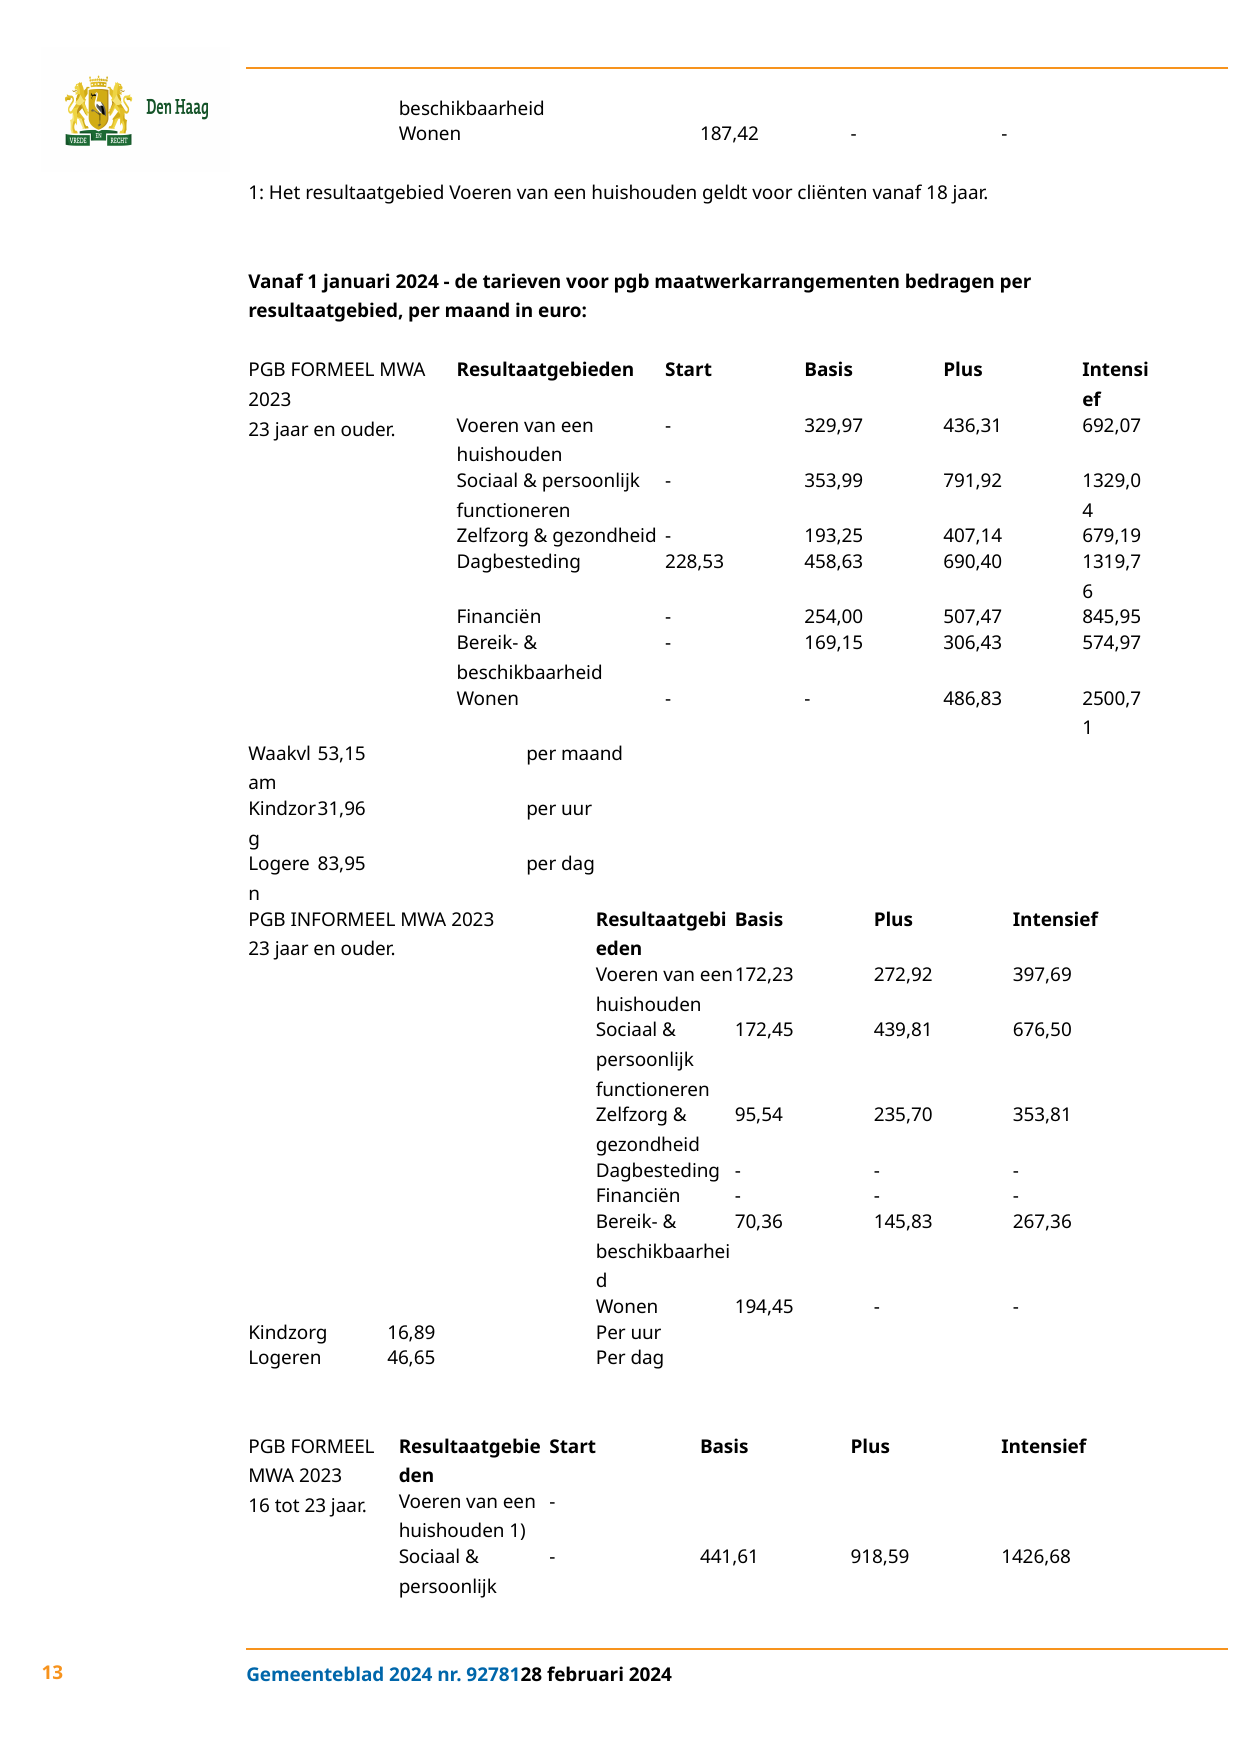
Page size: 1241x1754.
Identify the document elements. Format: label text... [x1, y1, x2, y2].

table_cell 2500,71 [1082, 685, 1152, 740]
table_cell - [735, 1157, 873, 1182]
table_cell - [665, 604, 804, 629]
table_cell 397,69 [1013, 961, 1152, 1017]
table_cell Financiën [596, 1183, 734, 1208]
picture [41, 47, 231, 172]
table_cell per uur [526, 795, 665, 851]
table_cell 439,81 [874, 1017, 1013, 1101]
table_cell Financiën [456, 604, 665, 629]
table_cell 574,97 [1082, 629, 1152, 685]
table_cell Voeren van een huishouden [596, 961, 734, 1017]
table_cell 458,63 [804, 548, 943, 604]
text Vanaf 1 januari 2024 - de tarieven voor pgb maatwerkarrangementen bedragen per resultaatgebied, per maand in euro: [248, 268, 1152, 323]
table_cell 145,83 [874, 1208, 1013, 1293]
table_cell 1329,04 [1082, 467, 1152, 523]
table_cell beschikbaarheid [399, 95, 549, 121]
table_cell 83,95 [318, 851, 526, 906]
table_cell 407,14 [943, 523, 1082, 548]
table_cell Wonen [399, 121, 549, 146]
table_header Plus [850, 1433, 1001, 1488]
table_cell - [665, 412, 804, 467]
table_cell 31,96 [318, 795, 526, 851]
table_cell [874, 1345, 1013, 1370]
table_cell 70,36 [735, 1208, 873, 1293]
table_cell Kindzorg [248, 1319, 387, 1344]
table_cell 193,25 [804, 523, 943, 548]
table_cell - [1013, 1293, 1152, 1319]
table_cell 194,45 [735, 1293, 873, 1319]
table_cell - [1013, 1157, 1152, 1182]
table_cell Resultaatgebieden [596, 906, 734, 961]
text 1: Het resultaatgebied Voeren van een huishouden geldt voor cliënten vanaf 18 jaar. [248, 179, 1152, 205]
table_cell Wonen [596, 1293, 734, 1319]
table_cell 172,45 [735, 1017, 873, 1101]
table_cell - [549, 1544, 700, 1599]
table_header Basis [804, 357, 943, 412]
table_header Start [549, 1433, 700, 1488]
table_cell Bereik- & beschikbaarheid [456, 629, 665, 685]
table_cell Per uur [596, 1319, 734, 1344]
table_cell - [665, 467, 804, 523]
table_cell [1001, 95, 1152, 121]
table_cell [549, 95, 700, 121]
table_header PGB FORMEEL MWA 2023 23 jaar en ouder. [248, 357, 456, 740]
table_cell 187,42 [700, 121, 850, 146]
table_cell - [735, 1183, 873, 1208]
table_cell 306,43 [943, 629, 1082, 685]
table_cell [850, 1488, 1001, 1543]
table_cell Waakvlam [248, 740, 317, 795]
table_cell per dag [526, 851, 665, 906]
table_cell 16,89 [387, 1319, 596, 1344]
table_cell 918,59 [850, 1544, 1001, 1599]
table_cell Basis [735, 906, 873, 961]
table_cell 845,95 [1082, 604, 1152, 629]
table_cell Wonen [456, 685, 665, 740]
table_cell 254,00 [804, 604, 943, 629]
table_cell per maand [526, 740, 665, 795]
table_cell 329,97 [804, 412, 943, 467]
table_cell 690,40 [943, 548, 1082, 604]
table_cell PGB INFORMEEL MWA 2023 23 jaar en ouder. [248, 906, 596, 1319]
table_cell 441,61 [700, 1544, 850, 1599]
table_cell Sociaal & persoonlijk functioneren [596, 1017, 734, 1101]
table_cell Bereik- & beschikbaarheid [596, 1208, 734, 1293]
table_cell - [1013, 1183, 1152, 1208]
table_cell Dagbesteding [456, 548, 665, 604]
table_cell [1013, 1319, 1152, 1344]
table_header Resultaatgebieden [399, 1433, 549, 1488]
table_cell Kindzorg [248, 795, 317, 851]
table_header [248, 95, 398, 146]
table_cell [665, 740, 1152, 795]
table_cell 436,31 [943, 412, 1082, 467]
table_header Plus [943, 357, 1082, 412]
table_cell Voeren van een huishouden 1) [399, 1488, 549, 1543]
table_cell 169,15 [804, 629, 943, 685]
table_cell [700, 1488, 850, 1543]
table_cell - [874, 1183, 1013, 1208]
table_cell 353,81 [1013, 1101, 1152, 1157]
table_cell Sociaal & persoonlijk [399, 1544, 549, 1599]
table_cell - [665, 523, 804, 548]
table_cell Dagbesteding [596, 1157, 734, 1182]
table_cell 228,53 [665, 548, 804, 604]
table_cell - [665, 629, 804, 685]
table_cell 267,36 [1013, 1208, 1152, 1293]
table_cell [665, 851, 1152, 906]
table_cell 486,83 [943, 685, 1082, 740]
table_cell - [665, 685, 804, 740]
table_header Start [665, 357, 804, 412]
table_header Resultaatgebieden [456, 357, 665, 412]
table_cell 1426,68 [1001, 1544, 1152, 1599]
table_cell Per dag [596, 1345, 734, 1370]
table_cell 272,92 [874, 961, 1013, 1017]
table_cell [735, 1319, 873, 1344]
table_cell - [874, 1293, 1013, 1319]
table_cell 791,92 [943, 467, 1082, 523]
table_cell - [804, 685, 943, 740]
table_cell Logeren [248, 1345, 387, 1370]
table_header Basis [700, 1433, 850, 1488]
table_cell 353,99 [804, 467, 943, 523]
table_cell - [549, 1488, 700, 1543]
table_cell Plus [874, 906, 1013, 961]
table_cell [735, 1345, 873, 1370]
table_cell [1001, 1488, 1152, 1543]
table_cell Sociaal & persoonlijk functioneren [456, 467, 665, 523]
table_cell Zelfzorg & gezondheid [456, 523, 665, 548]
table_cell 235,70 [874, 1101, 1013, 1157]
table_cell [549, 121, 700, 146]
table_cell [665, 795, 1152, 851]
table_cell 46,65 [387, 1345, 596, 1370]
table_cell [874, 1319, 1013, 1344]
table_header Intensief [1001, 1433, 1152, 1488]
table_header Intensief [1082, 357, 1152, 412]
table_cell - [874, 1157, 1013, 1182]
table_cell 679,19 [1082, 523, 1152, 548]
table_cell Logeren [248, 851, 317, 906]
table_cell [1013, 1345, 1152, 1370]
table_cell - [1001, 121, 1152, 146]
table_cell Zelfzorg & gezondheid [596, 1101, 734, 1157]
table_cell 692,07 [1082, 412, 1152, 467]
table_cell 1319,76 [1082, 548, 1152, 604]
table_cell Intensief [1013, 906, 1152, 961]
table_cell 53,15 [318, 740, 526, 795]
table_cell 676,50 [1013, 1017, 1152, 1101]
table_header PGB FORMEEL MWA 2023 16 tot 23 jaar. [248, 1433, 398, 1599]
table_cell - [850, 121, 1001, 146]
table_cell 507,47 [943, 604, 1082, 629]
table_cell 172,23 [735, 961, 873, 1017]
table_cell [850, 95, 1001, 121]
table_cell [700, 95, 850, 121]
table_cell 95,54 [735, 1101, 873, 1157]
table_cell Voeren van een huishouden [456, 412, 665, 467]
